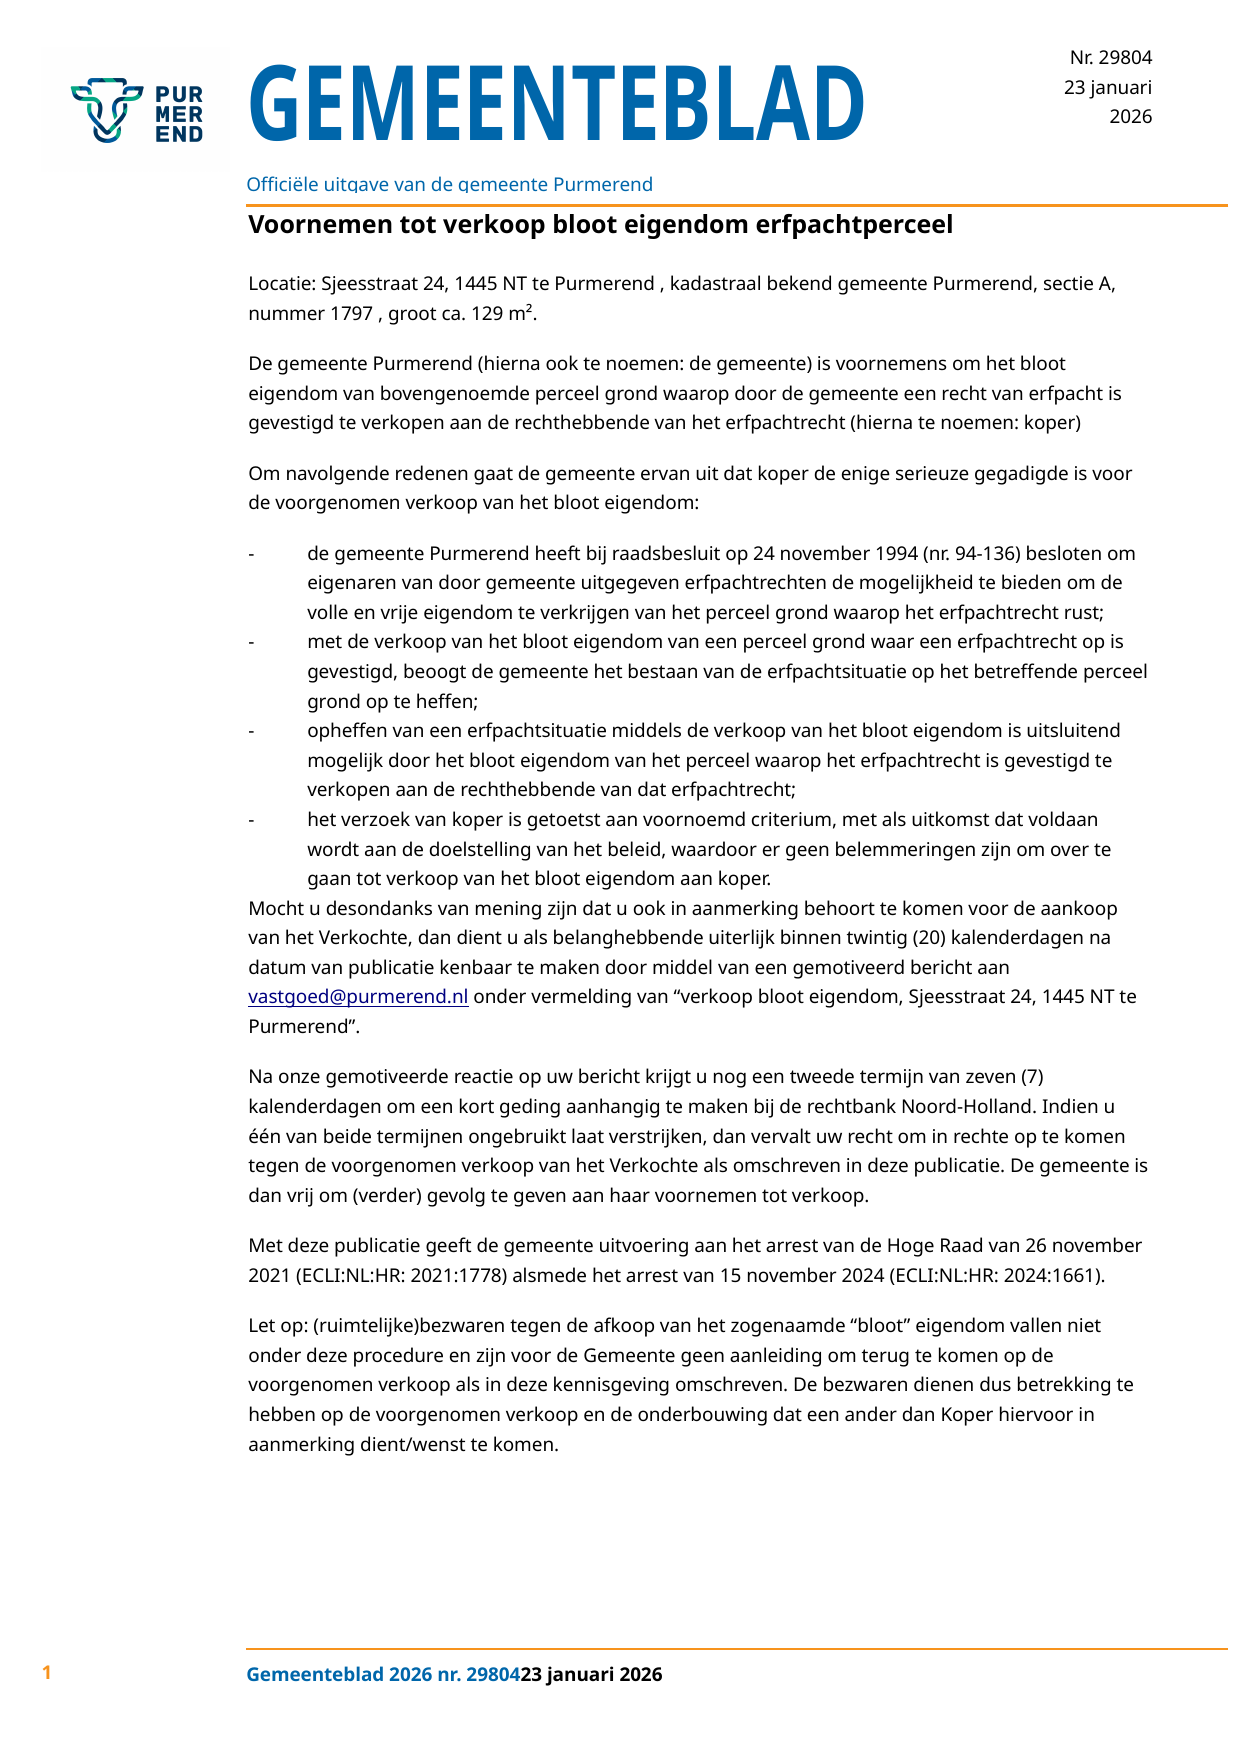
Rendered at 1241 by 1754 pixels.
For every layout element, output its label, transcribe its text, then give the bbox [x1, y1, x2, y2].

text Met deze publicatie geeft de gemeente uitvoering aan het arrest van de Hoge Raad van 26 november 2021 (ECLI:NL:HR: 2021:1778) alsmede het arrest van 15 november 2024 (ECLI:NL:HR: 2024:1661). [248, 1232, 1152, 1288]
text Voornemen tot verkoop bloot eigendom erfpachtperceel [248, 207, 1152, 241]
list met de verkoop van het bloot eigendom van een perceel grond waar een erfpachtrecht op is gevestigd, beoogt de gemeente het bestaan van de erfpachtsituatie op het betreffende perceel grond op te heffen; [248, 629, 1152, 713]
picture [41, 47, 231, 172]
text Locatie: Sjeesstraat 24, 1445 NT te Purmerend , kadastraal bekend gemeente Purmerend, sectie A, nummer 1797 , groot ca. 129 m². [248, 270, 1152, 326]
text Mocht u desondanks van mening zijn dat u ook in aanmerking behoort te komen voor de aankoop van het Verkochte, dan dient u als belanghebbende uiterlijk binnen twintig (20) kalenderdagen na datum van publicatie kenbaar te maken door middel van een gemotiveerd bericht aan vastgoed@purmerend.nl onder vermelding van “verkoop bloot eigendom, Sjeesstraat 24, 1445 NT te Purmerend”. [248, 895, 1152, 1039]
list de gemeente Purmerend heeft bij raadsbesluit op 24 november 1994 (nr. 94-136) besloten om eigenaren van door gemeente uitgegeven erfpachtrechten de mogelijkheid te bieden om de volle en vrije eigendom te verkrijgen van het perceel grond waarop het erfpachtrecht rust; [248, 540, 1152, 625]
text Om navolgende redenen gaat de gemeente ervan uit dat koper de enige serieuze gegadigde is voor de voorgenomen verkoop van het bloot eigendom: [248, 460, 1152, 515]
list het verzoek van koper is getoetst aan voornoemd criterium, met als uitkomst dat voldaan wordt aan de doelstelling van het beleid, waardoor er geen belemmeringen zijn om over te gaan tot verkoop van het bloot eigendom aan koper. [248, 806, 1152, 891]
text Let op: (ruimtelijke)bezwaren tegen de afkoop van het zogenaamde “bloot” eigendom vallen niet onder deze procedure en zijn voor de Gemeente geen aanleiding om terug te komen op de voorgenomen verkoop als in deze kennisgeving omschreven. De bezwaren dienen dus betrekking te hebben op de voorgenomen verkoop en de onderbouwing dat een ander dan Koper hiervoor in aanmerking dient/wenst te komen. [248, 1312, 1152, 1456]
text De gemeente Purmerend (hierna ook te noemen: de gemeente) is voornemens om het bloot eigendom van bovengenoemde perceel grond waarop door de gemeente een recht van erfpacht is gevestigd te verkopen aan de rechthebbende van het erfpachtrecht (hierna te noemen: koper) [248, 350, 1152, 435]
text Na onze gemotiveerde reactie op uw bericht krijgt u nog een tweede termijn van zeven (7) kalenderdagen om een kort geding aanhangig te maken bij de rechtbank Noord-Holland. Indien u één van beide termijnen ongebruikt laat verstrijken, dan vervalt uw recht om in rechte op te komen tegen de voorgenomen verkoop van het Verkochte als omschreven in deze publicatie. De gemeente is dan vrij om (verder) gevolg te geven aan haar voornemen tot verkoop. [248, 1064, 1152, 1208]
list opheffen van een erfpachtsituatie middels de verkoop van het bloot eigendom is uitsluitend mogelijk door het bloot eigendom van het perceel waarop het erfpachtrecht is gevestigd te verkopen aan de rechthebbende van dat erfpachtrecht; [248, 717, 1152, 802]
